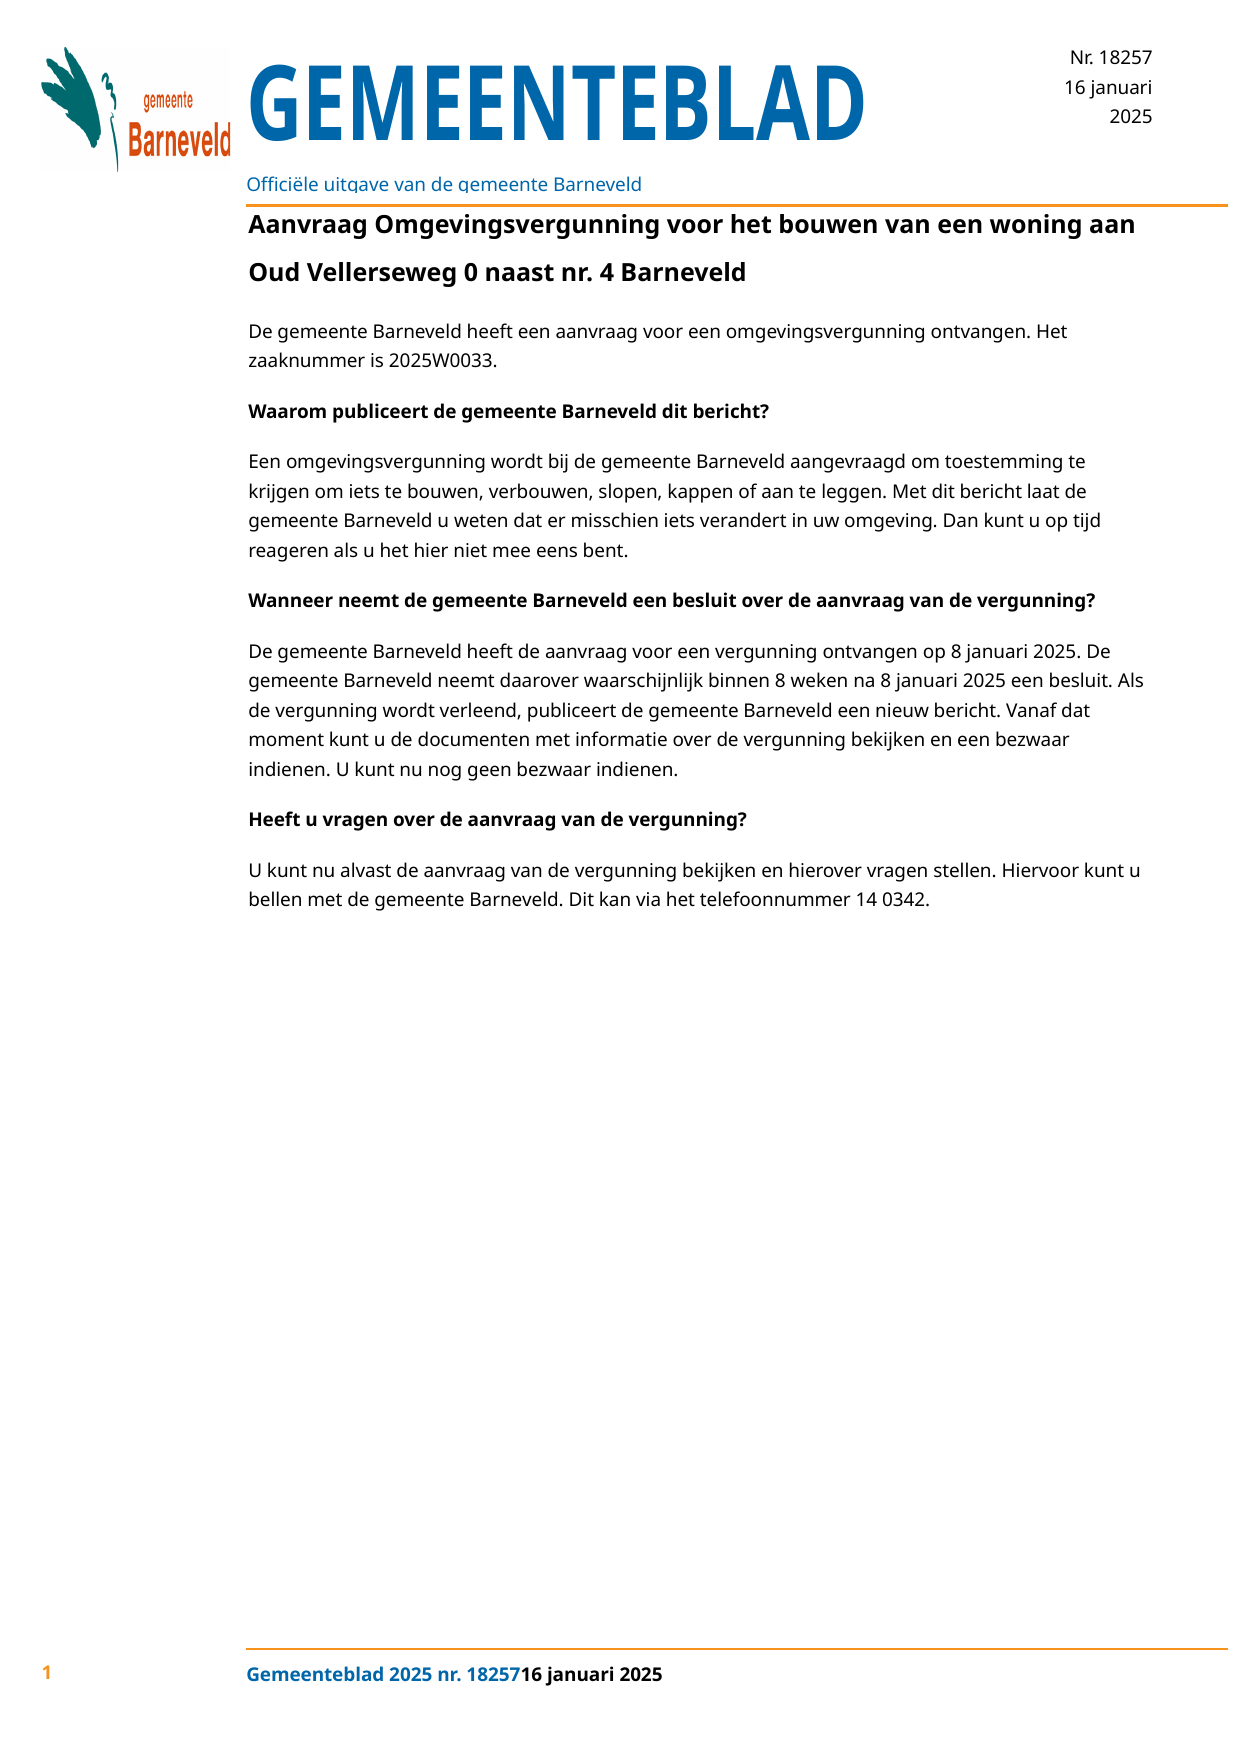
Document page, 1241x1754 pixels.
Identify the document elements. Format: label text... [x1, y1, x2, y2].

text De gemeente Barneveld heeft de aanvraag voor een vergunning ontvangen op 8 januari 2025. De gemeente Barneveld neemt daarover waarschijnlijk binnen 8 weken na 8 januari 2025 een besluit. Als de vergunning wordt verleend, publiceert de gemeente Barneveld een nieuw bericht. Vanaf dat moment kunt u de documenten met informatie over de vergunning bekijken en een bezwaar indienen. U kunt nu nog geen bezwaar indienen. [248, 638, 1152, 782]
text Wanneer neemt de gemeente Barneveld een besluit over de aanvraag van de vergunning? [248, 587, 1152, 613]
text Aanvraag Omgevingsvergunning voor het bouwen van een woning aan Oud Vellerseweg 0 naast nr. 4 Barneveld [248, 207, 1152, 288]
text U kunt nu alvast de aanvraag van de vergunning bekijken en hierover vragen stellen. Hiervoor kunt u bellen met de gemeente Barneveld. Dit kan via het telefoonnummer 14 0342. [248, 857, 1152, 912]
text Heeft u vragen over de aanvraag van de vergunning? [248, 807, 1152, 832]
text De gemeente Barneveld heeft een aanvraag voor een omgevingsvergunning ontvangen. Het zaaknummer is 2025W0033. [248, 318, 1152, 373]
text Een omgevingsvergunning wordt bij de gemeente Barneveld aangevraagd om toestemming te krijgen om iets te bouwen, verbouwen, slopen, kappen of aan te leggen. Met dit bericht laat de gemeente Barneveld u weten dat er misschien iets verandert in uw omgeving. Dan kunt u op tijd reageren als u het hier niet mee eens bent. [248, 448, 1152, 563]
picture [41, 47, 231, 172]
text Waarom publiceert de gemeente Barneveld dit bericht? [248, 398, 1152, 424]
